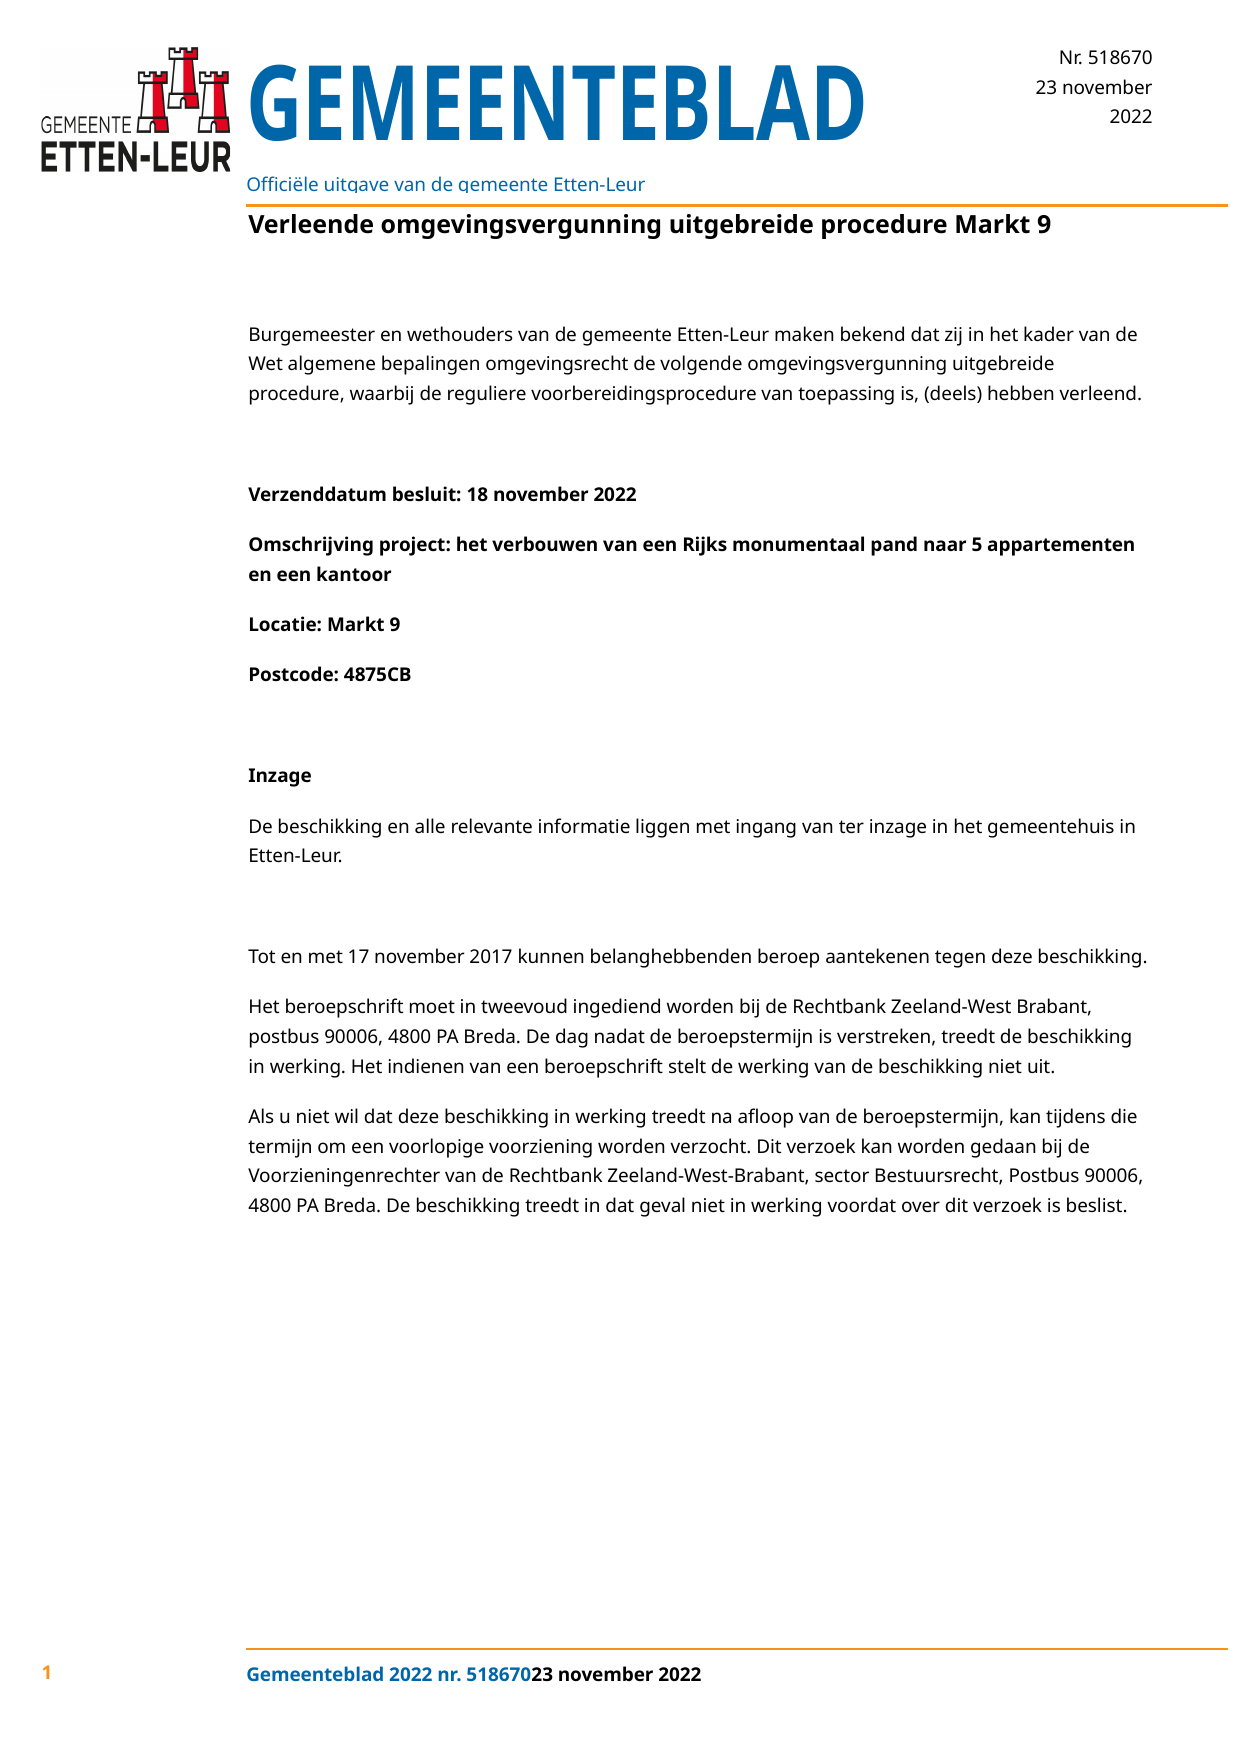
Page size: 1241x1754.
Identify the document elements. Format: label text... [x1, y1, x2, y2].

text Burgemeester en wethouders van de gemeente Etten-Leur maken bekend dat zij in het kader van de Wet algemene bepalingen omgevingsrecht de volgende omgevingsvergunning uitgebreide procedure, waarbij de reguliere voorbereidingsprocedure van toepassing is, (deels) hebben verleend. [248, 321, 1152, 406]
text Als u niet wil dat deze beschikking in werking treedt na afloop van de beroepstermijn, kan tijdens die termijn om een voorlopige voorziening worden verzocht. Dit verzoek kan worden gedaan bij de Voorzieningenrechter van de Rechtbank Zeeland-West-Brabant, sector Bestuursrecht, Postbus 90006, 4800 PA Breda. De beschikking treedt in dat geval niet in werking voordat over dit verzoek is beslist. [248, 1103, 1152, 1218]
text Inzage [248, 762, 1152, 788]
text Locatie: Markt 9 [248, 611, 1152, 637]
text Postcode: 4875CB [248, 662, 1152, 687]
text De beschikking en alle relevante informatie liggen met ingang van ter inzage in het gemeentehuis in Etten-Leur. [248, 813, 1152, 868]
text Het beroepschrift moet in tweevoud ingediend worden bij de Rechtbank Zeeland-West Brabant, postbus 90006, 4800 PA Breda. De dag nadat de beroepstermijn is verstreken, treedt de beschikking in werking. Het indienen van een beroepschrift stelt de werking van de beschikking niet uit. [248, 994, 1152, 1078]
picture [41, 47, 231, 172]
text Verzenddatum besluit: 18 november 2022 [248, 481, 1152, 506]
text Verleende omgevingsvergunning uitgebreide procedure Markt 9 [248, 207, 1152, 241]
text Tot en met 17 november 2017 kunnen belanghebbenden beroep aantekenen tegen deze beschikking. [248, 943, 1152, 969]
text Omschrijving project: het verbouwen van een Rijks monumentaal pand naar 5 appartementen en een kantoor [248, 531, 1152, 586]
